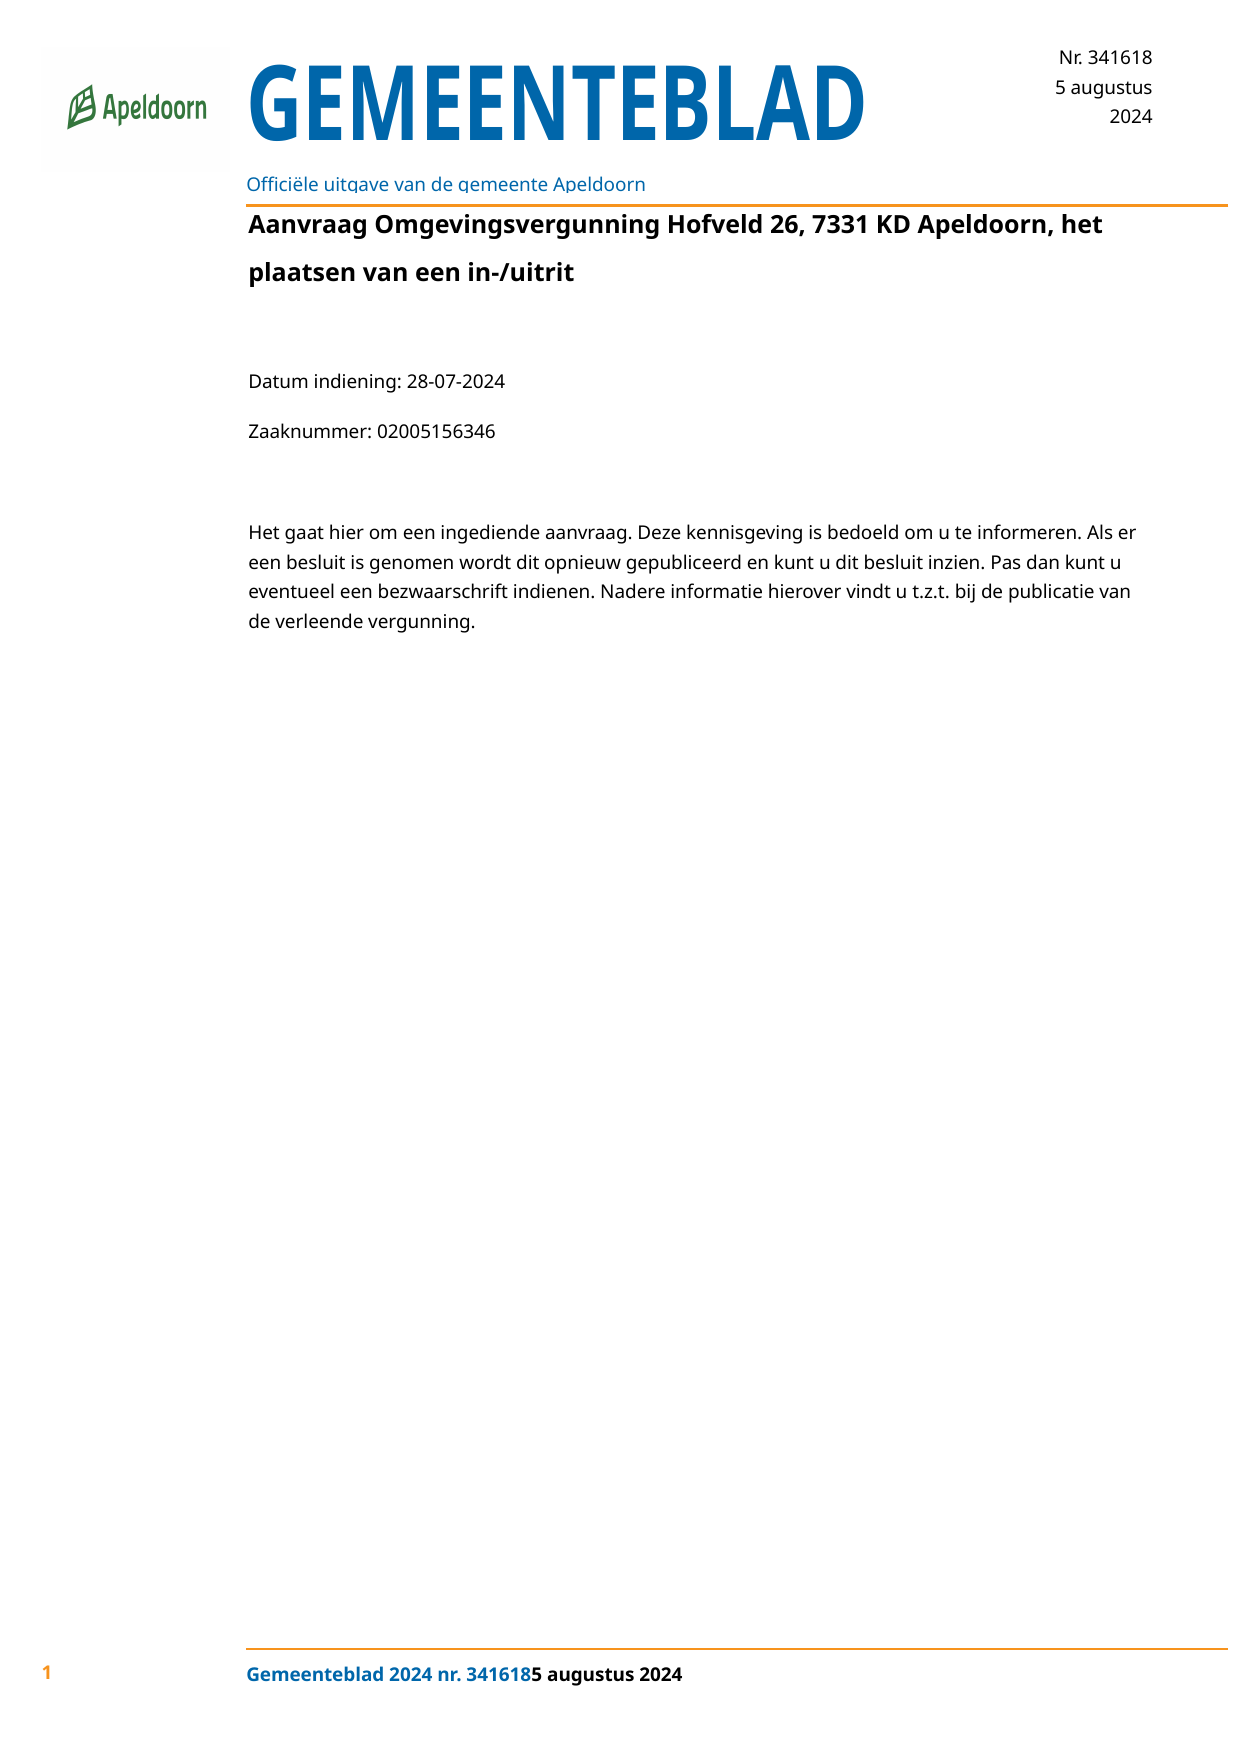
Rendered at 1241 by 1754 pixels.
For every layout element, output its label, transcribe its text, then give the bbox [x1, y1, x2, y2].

text Datum indiening: 28-07-2024 [248, 368, 1152, 394]
text Zaaknummer: 02005156346 [248, 419, 1152, 444]
text Het gaat hier om een ingediende aanvraag. Deze kennisgeving is bedoeld om u te informeren. Als er een besluit is genomen wordt dit opnieuw gepubliceerd en kunt u dit besluit inzien. Pas dan kunt u eventueel een bezwaarschrift indienen. Nadere informatie hierover vindt u t.z.t. bij de publicatie van de verleende vergunning. [248, 519, 1152, 634]
picture [41, 47, 231, 172]
text Aanvraag Omgevingsvergunning Hofveld 26, 7331 KD Apeldoorn, het plaatsen van een in-/uitrit [248, 207, 1152, 288]
